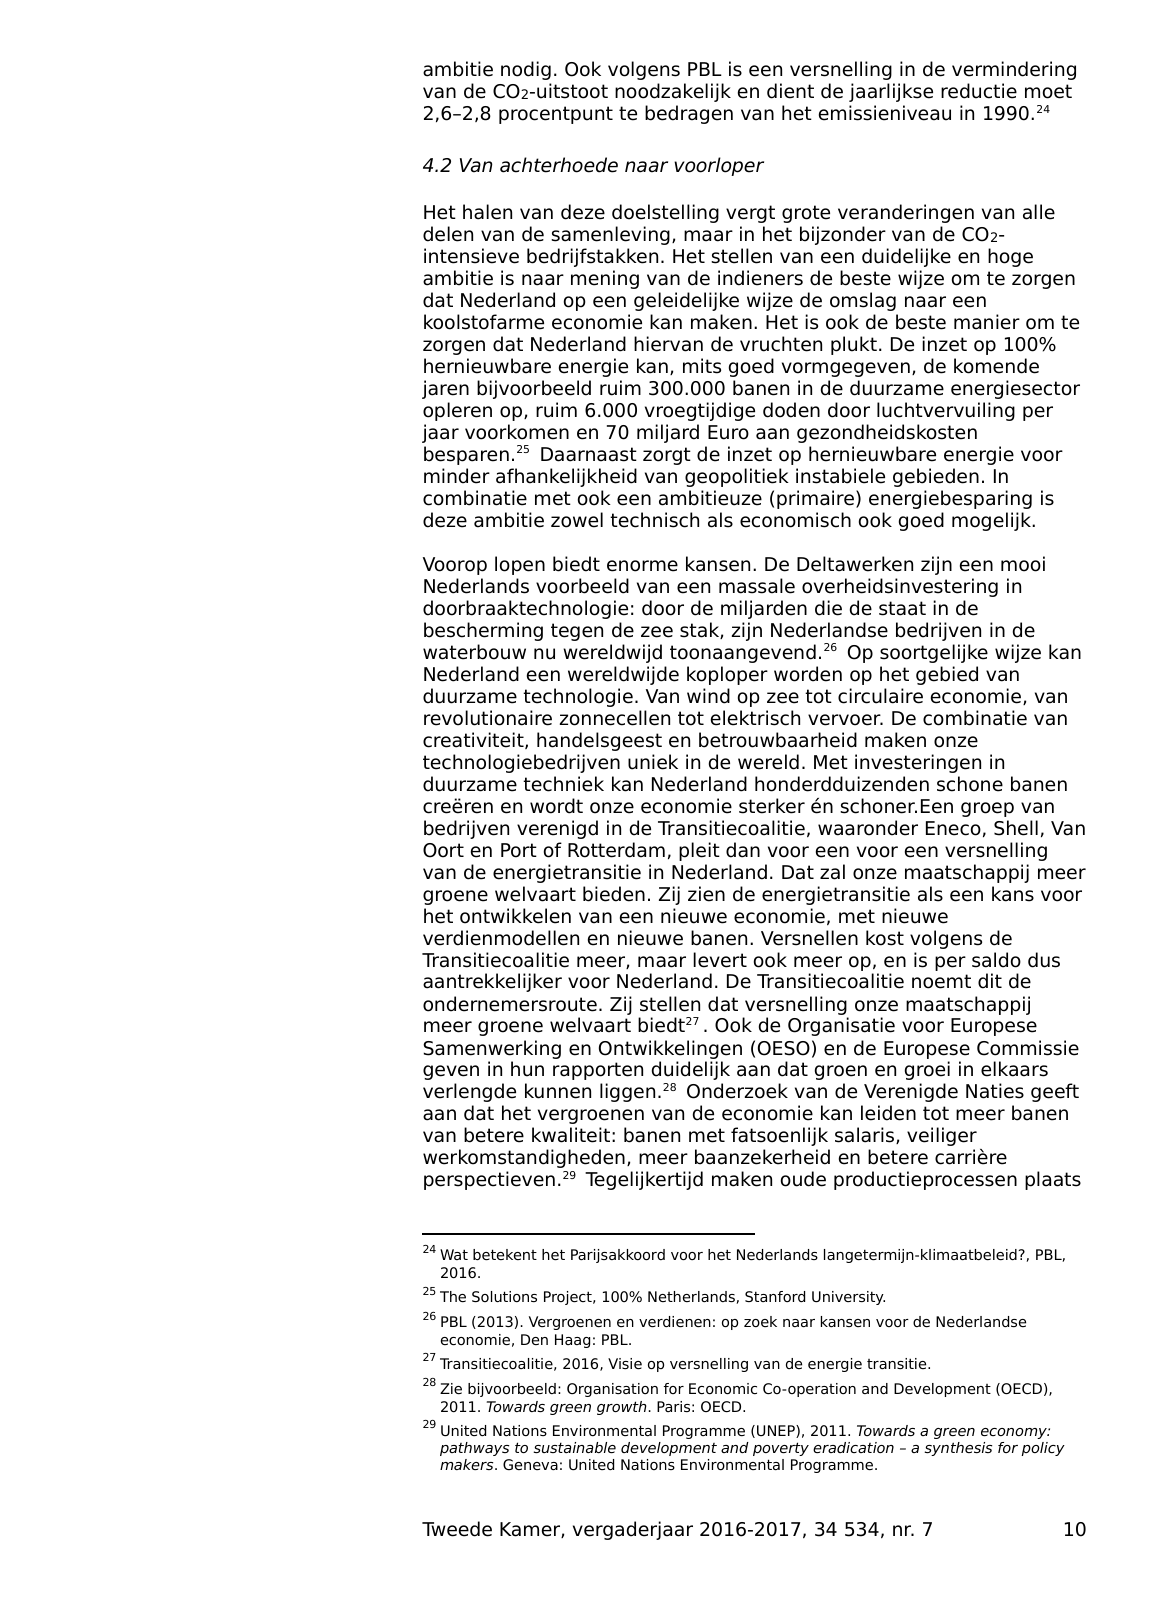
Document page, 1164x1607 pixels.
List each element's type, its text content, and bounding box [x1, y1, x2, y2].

text Wat betekent het Parijsakkoord voor het Nederlands langetermijn-klimaatbeleid?, PBL, 2016. [422, 1243, 1087, 1282]
text The Solutions Project, 100% Netherlands, Stanford University. [422, 1285, 1087, 1307]
text ambitie nodig. Ook volgens PBL is een versnelling in de vermindering van de CO2-uitstoot noodzakelijk en dient de jaarlijkse reductie moet 2,6–2,8 procentpunt te bedragen van het emissieniveau in 1990. [422, 59, 1087, 125]
text Zie bijvoorbeeld: Organisation for Economic Co-operation and Development (OECD), 2011. Towards green growth. Paris: OECD. [422, 1377, 1087, 1416]
text PBL (2013). Vergroenen en verdienen: op zoek naar kansen voor de Nederlandse economie, Den Haag: PBL. [422, 1310, 1087, 1349]
text United Nations Environmental Programme (UNEP), 2011. Towards a green economy: pathways to sustainable development and poverty eradication – a synthesis for policy makers. Geneva: United Nations Environmental Programme. [422, 1418, 1087, 1474]
text Voorop lopen biedt enorme kansen. De Deltawerken zijn een mooi Nederlands voorbeeld van een massale overheidsinvestering in doorbraaktechnologie: door de miljarden die de staat in de bescherming tegen de zee stak, zijn Nederlandse bedrijven in de waterbouw nu wereldwijd toonaangevend. Op soortgelijke wijze kan Nederland een wereldwijde koploper worden op het gebied van duurzame technologie. Van wind op zee tot circulaire economie, van revolutionaire zonnecellen tot elektrisch vervoer. De combinatie van creativiteit, handelsgeest en betrouwbaarheid maken onze technologiebedrijven uniek in de wereld. Met investeringen in duurzame techniek kan Nederland honderdduizenden schone banen creëren en wordt onze economie sterker én schoner.Een groep van bedrijven verenigd in de Transitiecoalitie, waaronder Eneco, Shell, Van Oort en Port of Rotterdam, pleit dan voor een voor een versnelling van de energietransitie in Nederland. Dat zal onze maatschappij meer groene welvaart bieden. Zij zien de energietransitie als een kans voor het ontwikkelen van een nieuwe economie, met nieuwe verdienmodellen en nieuwe banen. Versnellen kost volgens de Transitiecoalitie meer, maar levert ook meer op, en is per saldo dus aantrekkelijker voor Nederland. De Transitiecoalitie noemt dit de ondernemersroute. Zij stellen dat versnelling onze maatschappij meer groene welvaart biedt. Ook de Organisatie voor Europese Samenwerking en Ontwikkelingen (OESO) en de Europese Commissie geven in hun rapporten duidelijk aan dat groen en groei in elkaars verlengde kunnen liggen. Onderzoek van de Verenigde Naties geeft aan dat het vergroenen van de economie kan leiden tot meer banen van betere kwaliteit: banen met fatsoenlijk salaris, veiliger werkomstandigheden, meer baanzekerheid en betere carrière perspectieven. Tegelijkertijd maken oude productieprocessen plaats [422, 554, 1087, 1191]
text Transitiecoalitie, 2016, Visie op versnelling van de energie transitie. [422, 1352, 1087, 1374]
subtitle 4.2 Van achterhoede naar voorloper [422, 155, 1087, 177]
text Het halen van deze doelstelling vergt grote veranderingen van alle delen van de samenleving, maar in het bijzonder van de CO2-intensieve bedrijfstakken. Het stellen van een duidelijke en hoge ambitie is naar mening van de indieners de beste wijze om te zorgen dat Nederland op een geleidelijke wijze de omslag naar een koolstofarme economie kan maken. Het is ook de beste manier om te zorgen dat Nederland hiervan de vruchten plukt. De inzet op 100% hernieuwbare energie kan, mits goed vormgegeven, de komende jaren bijvoorbeeld ruim 300.000 banen in de duurzame energiesector opleren op, ruim 6.000 vroegtijdige doden door luchtvervuiling per jaar voorkomen en 70 miljard Euro aan gezondheidskosten besparen. Daarnaast zorgt de inzet op hernieuwbare energie voor minder afhankelijkheid van geopolitiek instabiele gebieden. In combinatie met ook een ambitieuze (primaire) energiebesparing is deze ambitie zowel technisch als economisch ook goed mogelijk. [422, 202, 1087, 532]
